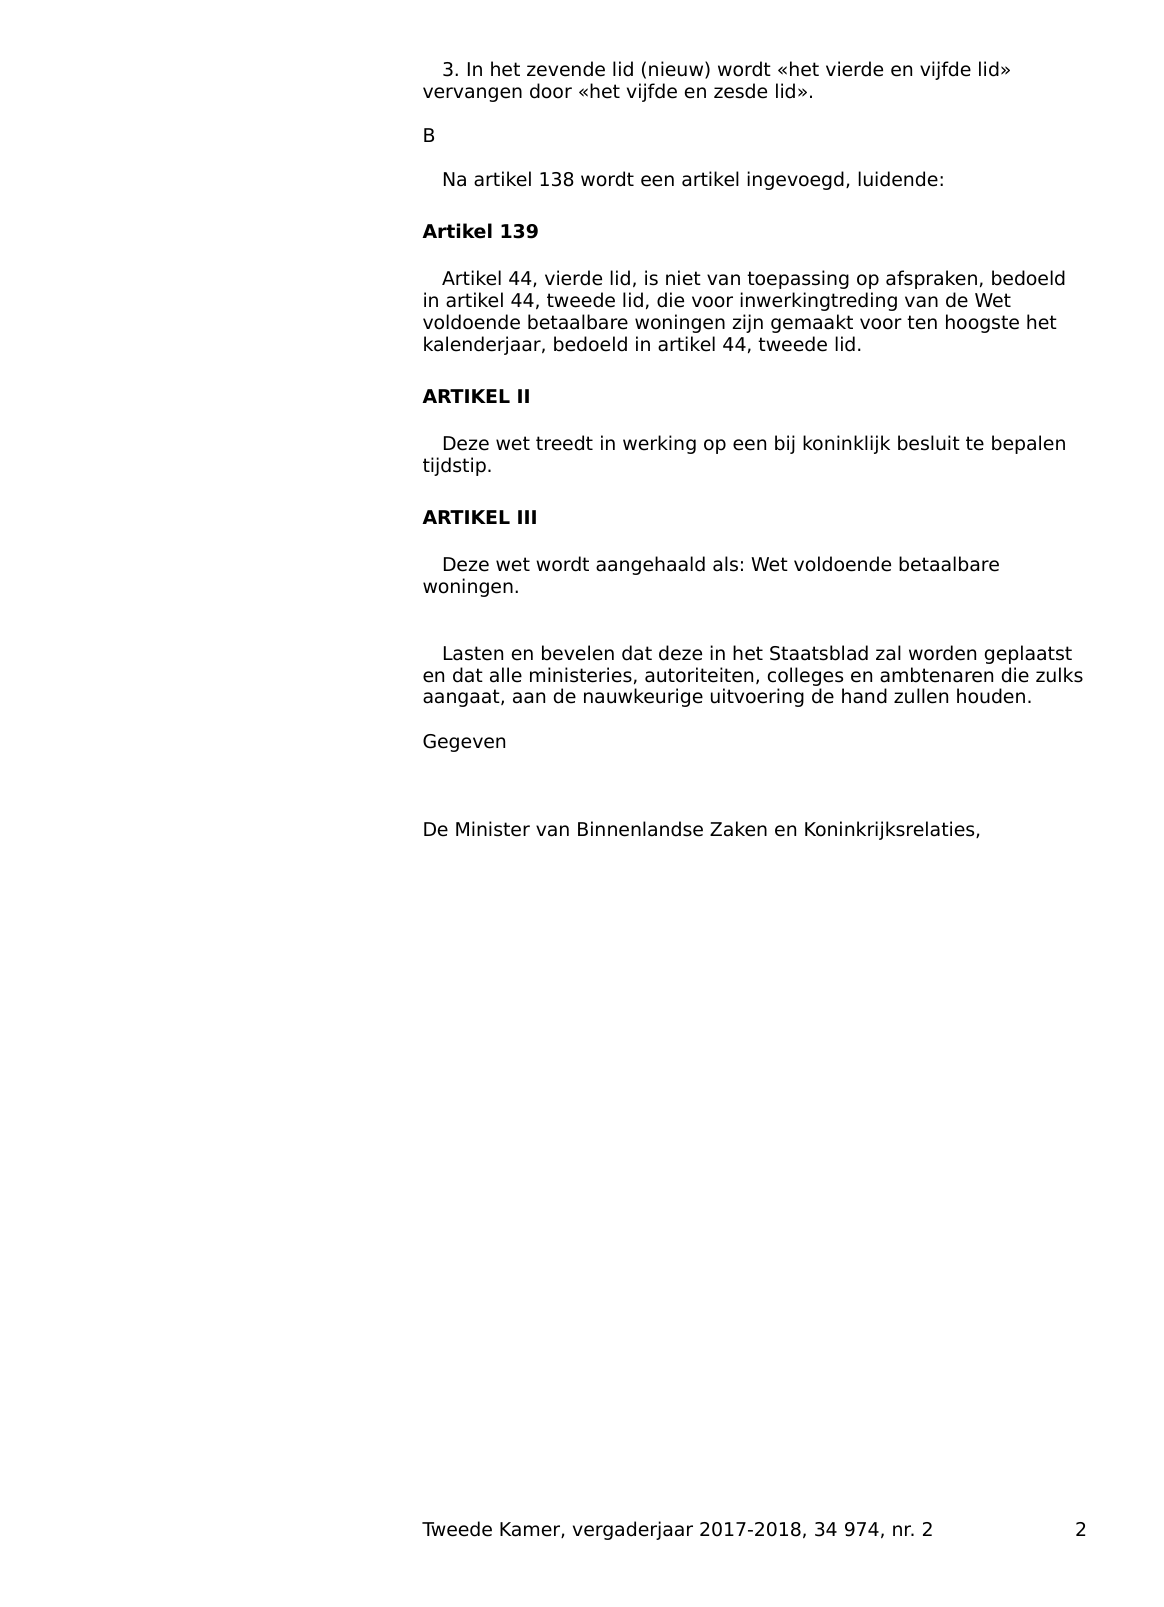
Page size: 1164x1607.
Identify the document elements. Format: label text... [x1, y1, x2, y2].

subtitle ARTIKEL II [422, 386, 1087, 408]
text Gegeven [422, 731, 1087, 753]
text Lasten en bevelen dat deze in het Staatsblad zal worden geplaatst en dat alle ministeries, autoriteiten, colleges en ambtenaren die zulks aangaat, aan de nauwkeurige uitvoering de hand zullen houden. [422, 642, 1087, 708]
text Deze wet wordt aangehaald als: Wet voldoende betaalbare woningen. [422, 554, 1087, 598]
subtitle ARTIKEL III [422, 507, 1087, 529]
text De Minister van Binnenlandse Zaken en Koninkrijksrelaties, [422, 819, 1087, 841]
text Na artikel 138 wordt een artikel ingevoegd, luidende: [422, 169, 1087, 191]
text 3. In het zevende lid (nieuw) wordt «het vierde en vijfde lid» vervangen door «het vijfde en zesde lid». [422, 59, 1087, 103]
text B [422, 125, 1087, 147]
text Deze wet treedt in werking op een bij koninklijk besluit te bepalen tijdstip. [422, 433, 1087, 477]
subtitle Artikel 139 [422, 221, 1087, 243]
text Artikel 44, vierde lid, is niet van toepassing op afspraken, bedoeld in artikel 44, tweede lid, die voor inwerkingtreding van de Wet voldoende betaalbare woningen zijn gemaakt voor ten hoogste het kalenderjaar, bedoeld in artikel 44, tweede lid. [422, 268, 1087, 356]
